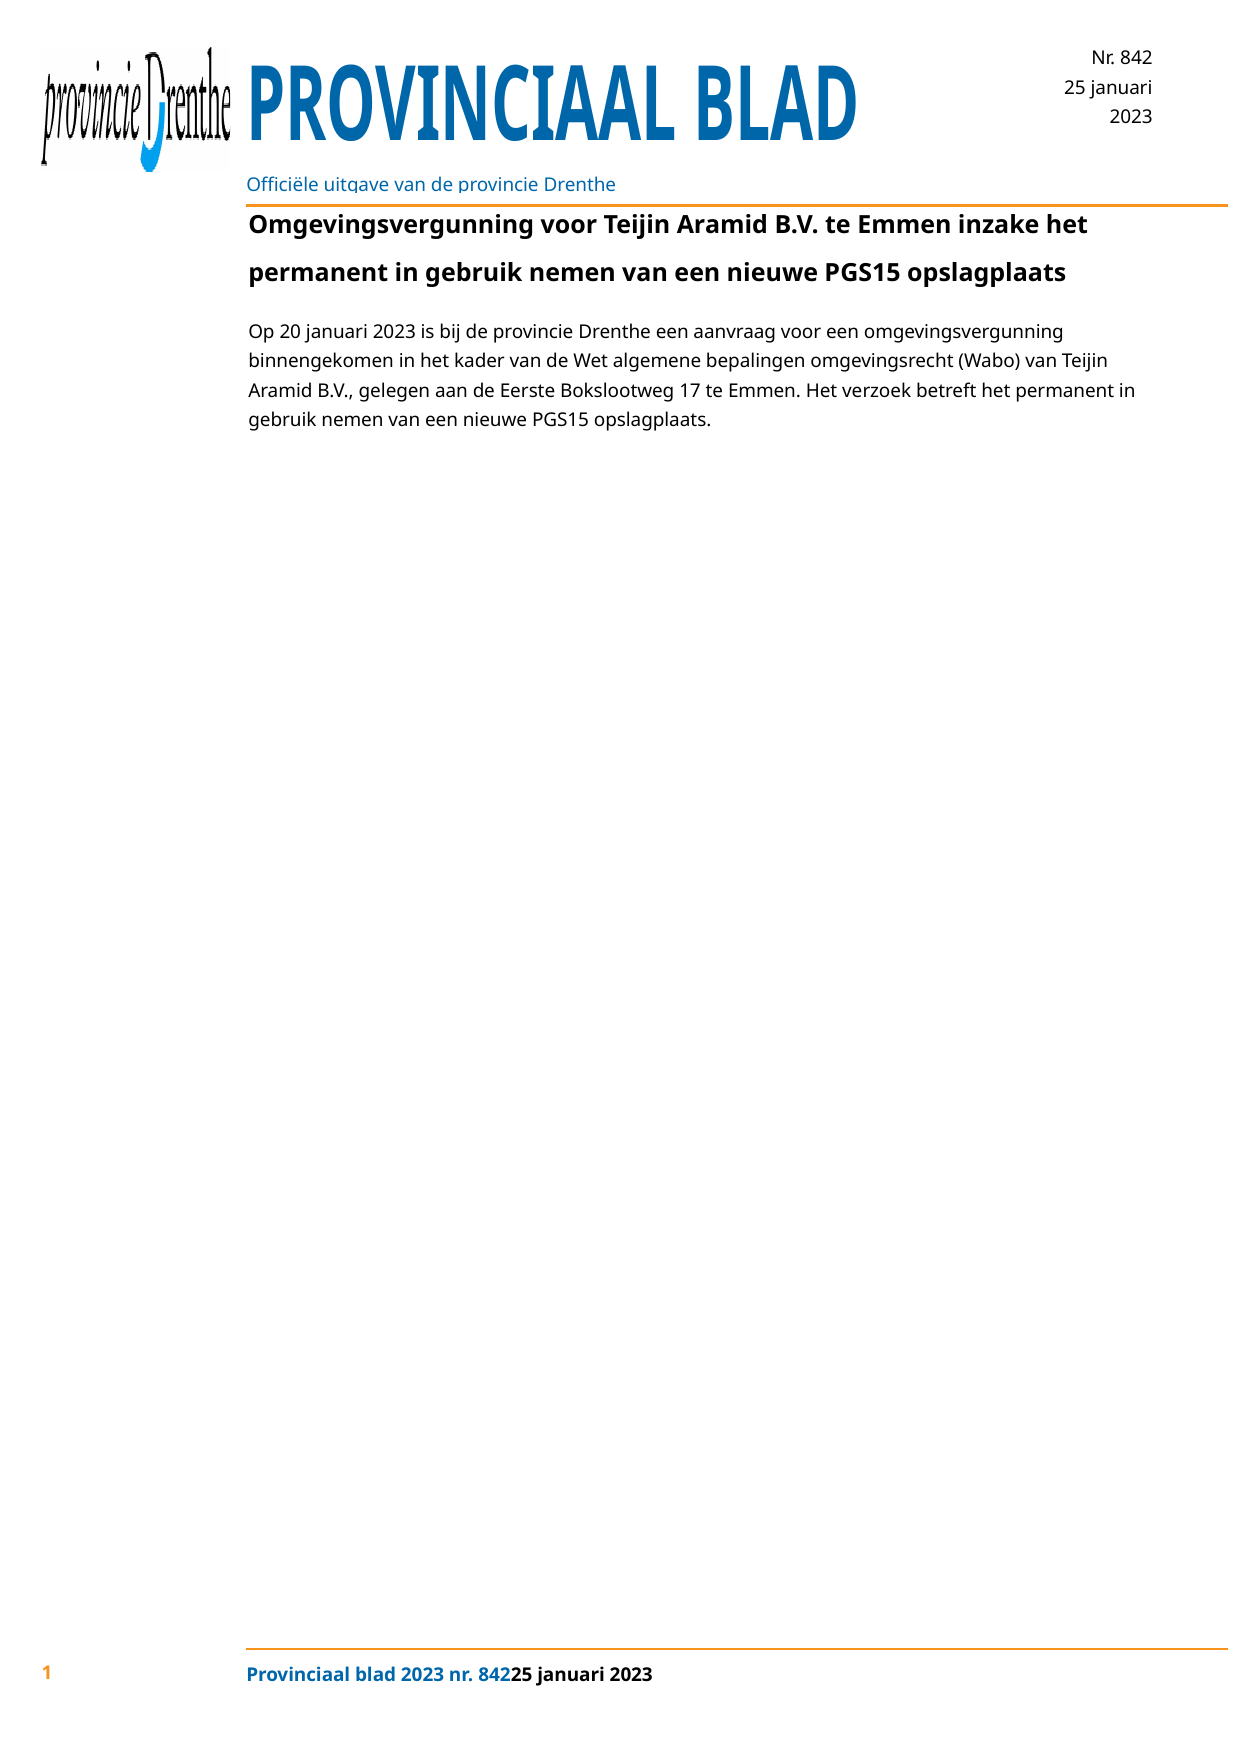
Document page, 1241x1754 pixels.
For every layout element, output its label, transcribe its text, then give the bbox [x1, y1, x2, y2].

picture [41, 47, 231, 172]
text Omgevingsvergunning voor Teijin Aramid B.V. te Emmen inzake het permanent in gebruik nemen van een nieuwe PGS15 opslagplaats [248, 207, 1152, 288]
text Op 20 januari 2023 is bij de provincie Drenthe een aanvraag voor een omgevingsvergunning binnengekomen in het kader van de Wet algemene bepalingen omgevingsrecht (Wabo) van Teijin Aramid B.V., gelegen aan de Eerste Bokslootweg 17 te Emmen. Het verzoek betreft het permanent in gebruik nemen van een nieuwe PGS15 opslagplaats. [248, 318, 1152, 432]
